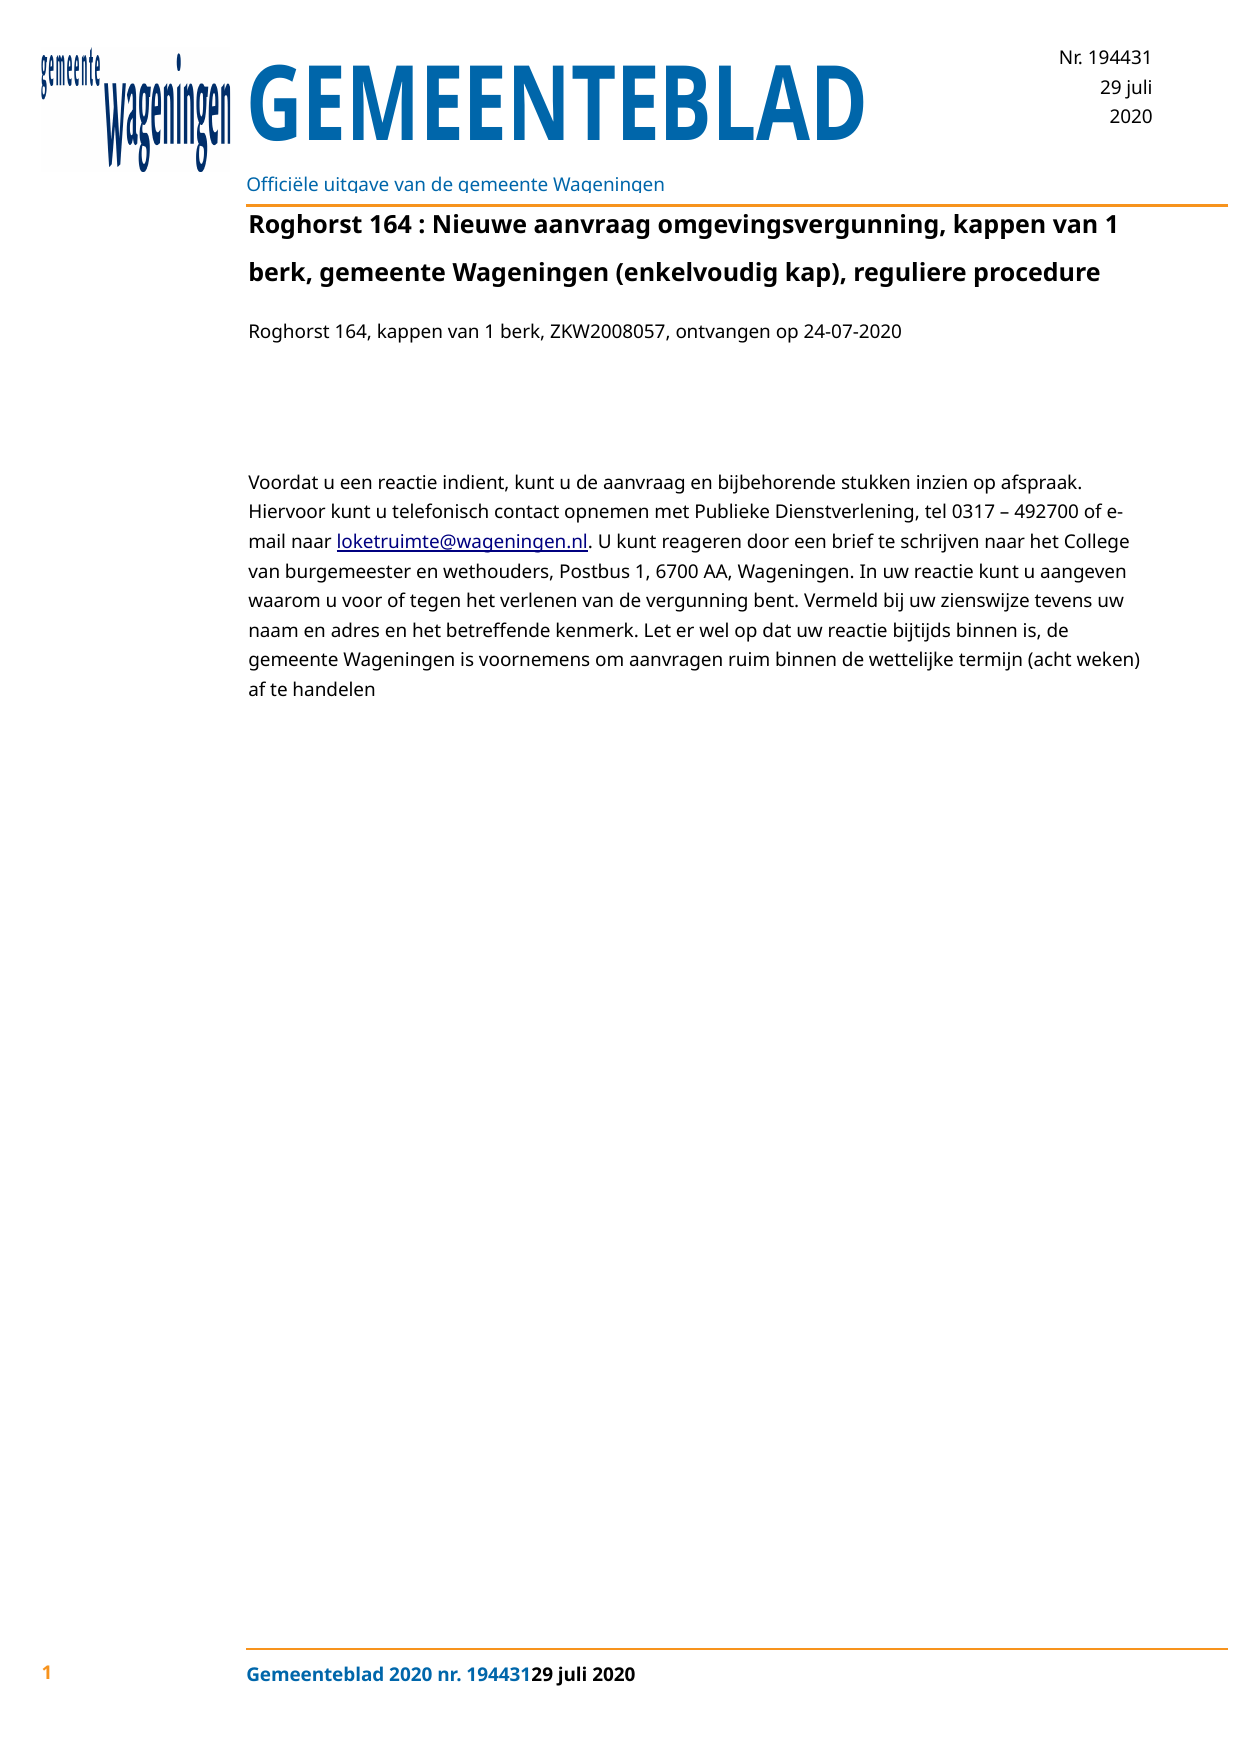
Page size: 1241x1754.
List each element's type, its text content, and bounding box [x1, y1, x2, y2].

text Roghorst 164 : Nieuwe aanvraag omgevingsvergunning, kappen van 1 berk, gemeente Wageningen (enkelvoudig kap), reguliere procedure [248, 207, 1152, 288]
picture [41, 47, 231, 172]
text Voordat u een reactie indient, kunt u de aanvraag en bijbehorende stukken inzien op afspraak. Hiervoor kunt u telefonisch contact opnemen met Publieke Dienstverlening, tel 0317 – 492700 of e-mail naar loketruimte@wageningen.nl. U kunt reageren door een brief te schrijven naar het College van burgemeester en wethouders, Postbus 1, 6700 AA, Wageningen. In uw reactie kunt u aangeven waarom u voor of tegen het verlenen van de vergunning bent. Vermeld bij uw zienswijze tevens uw naam en adres en het betreffende kenmerk. Let er wel op dat uw reactie bijtijds binnen is, de gemeente Wageningen is voornemens om aanvragen ruim binnen de wettelijke termijn (acht weken) af te handelen [248, 469, 1152, 702]
text Roghorst 164, kappen van 1 berk, ZKW2008057, ontvangen op 24-07-2020 [248, 318, 1152, 344]
